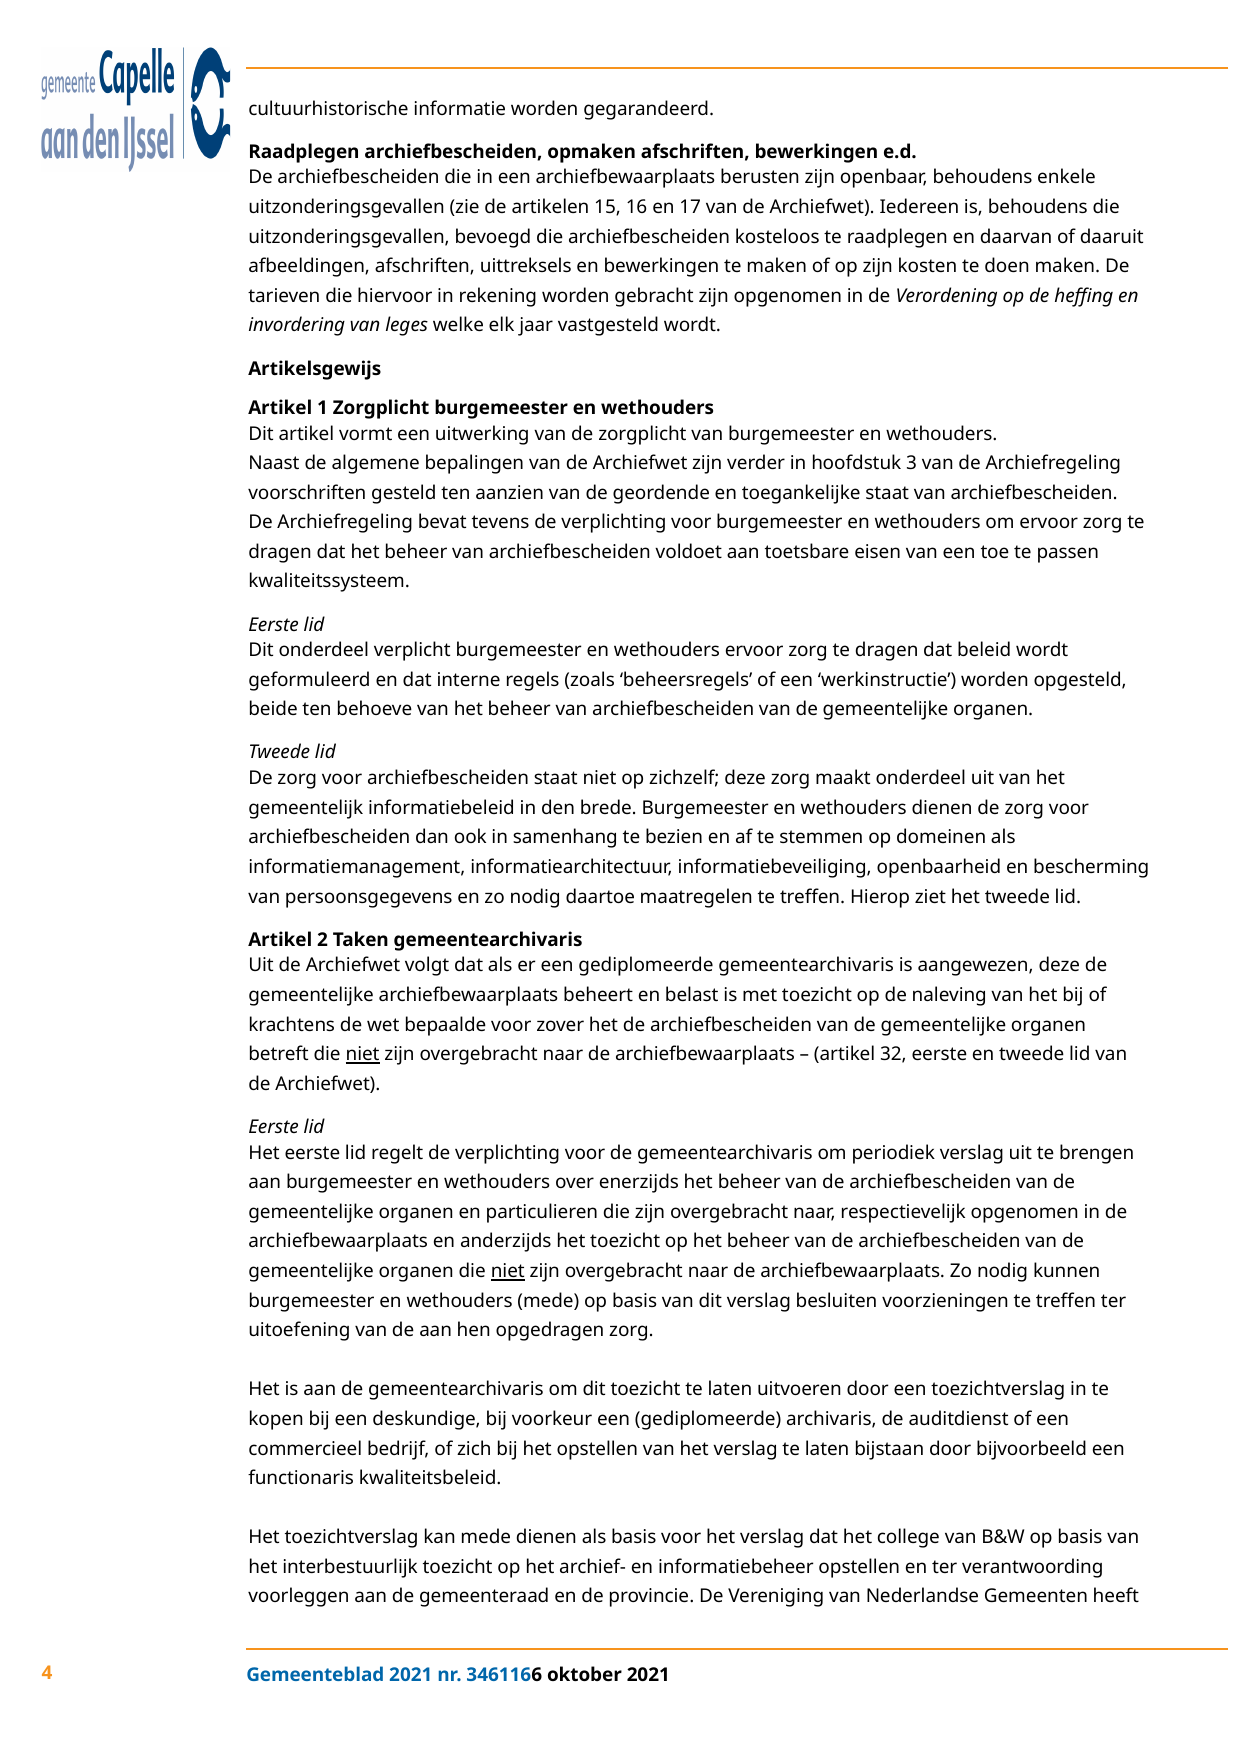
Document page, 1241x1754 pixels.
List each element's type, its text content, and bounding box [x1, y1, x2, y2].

picture [41, 47, 231, 172]
text cultuurhistorische informatie worden gegarandeerd. [248, 95, 1152, 121]
text Artikelsgewijs [248, 355, 1152, 380]
text Eerste lid [248, 611, 1152, 636]
text De archiefbescheiden die in een archiefbewaarplaats berusten zijn openbaar, behoudens enkele uitzonderingsgevallen (zie de artikelen 15, 16 en 17 van de Archiefwet). Iedereen is, behoudens die uitzonderingsgevallen, bevoegd die archiefbescheiden kosteloos te raadplegen en daarvan of daaruit afbeeldingen, afschriften, uittreksels en bewerkingen te maken of op zijn kosten te doen maken. De tarieven die hiervoor in rekening worden gebracht zijn opgenomen in de Verordening op de heffing en invordering van leges welke elk jaar vastgesteld wordt. [248, 164, 1152, 337]
text Raadplegen archiefbescheiden, opmaken afschriften, bewerkingen e.d. [248, 138, 1152, 164]
text Eerste lid [248, 1113, 1152, 1139]
text Naast de algemene bepalingen van de Archiefwet zijn verder in hoofdstuk 3 van de Archiefregeling voorschriften gesteld ten aanzien van de geordende en toegankelijke staat van archiefbescheiden. [248, 449, 1152, 504]
text Het is aan de gemeentearchivaris om dit toezicht te laten uitvoeren door een toezichtverslag in te kopen bij een deskundige, bij voorkeur een (gediplomeerde) archivaris, de auditdienst of een commercieel bedrijf, of zich bij het opstellen van het verslag te laten bijstaan door bijvoorbeeld een functionaris kwaliteitsbeleid. [248, 1376, 1152, 1490]
text Dit artikel vormt een uitwerking van de zorgplicht van burgemeester en wethouders. [248, 420, 1152, 445]
text Het toezichtverslag kan mede dienen als basis voor het verslag dat het college van B&W op basis van het interbestuurlijk toezicht op het archief- en informatiebeheer opstellen en ter verantwoording voorleggen aan de gemeenteraad en de provincie. De Vereniging van Nederlandse Gemeenten heeft [248, 1523, 1152, 1608]
text Artikel 1 Zorgplicht burgemeester en wethouders [248, 394, 1152, 420]
text Het eerste lid regelt de verplichting voor de gemeentearchivaris om periodiek verslag uit te brengen aan burgemeester en wethouders over enerzijds het beheer van de archiefbescheiden van de gemeentelijke organen en particulieren die zijn overgebracht naar, respectievelijk opgenomen in de archiefbewaarplaats en anderzijds het toezicht op het beheer van de archiefbescheiden van de gemeentelijke organen die niet zijn overgebracht naar de archiefbewaarplaats. Zo nodig kunnen burgemeester en wethouders (mede) op basis van dit verslag besluiten voorzieningen te treffen ter uitoefening van de aan hen opgedragen zorg. [248, 1139, 1152, 1342]
text Uit de Archiefwet volgt dat als er een gediplomeerde gemeentearchivaris is aangewezen, deze de gemeentelijke archiefbewaarplaats beheert en belast is met toezicht op de naleving van het bij of krachtens de wet bepaalde voor zover het de archiefbescheiden van de gemeentelijke organen betreft die niet zijn overgebracht naar de archiefbewaarplaats – (artikel 32, eerste en tweede lid van de Archiefwet). [248, 952, 1152, 1096]
text De Archiefregeling bevat tevens de verplichting voor burgemeester en wethouders om ervoor zorg te dragen dat het beheer van archiefbescheiden voldoet aan toetsbare eisen van een toe te passen kwaliteitssysteem. [248, 508, 1152, 593]
text De zorg voor archiefbescheiden staat niet op zichzelf; deze zorg maakt onderdeel uit van het gemeentelijk informatiebeleid in den brede. Burgemeester en wethouders dienen de zorg voor archiefbescheiden dan ook in samenhang te bezien en af te stemmen op domeinen als informatiemanagement, informatiearchitectuur, informatiebeveiliging, openbaarheid en bescherming van persoonsgegevens en zo nodig daartoe maatregelen te treffen. Hierop ziet het tweede lid. [248, 764, 1152, 908]
text Dit onderdeel verplicht burgemeester en wethouders ervoor zorg te dragen dat beleid wordt geformuleerd en dat interne regels (zoals ‘beheersregels’ of een ‘werkinstructie’) worden opgesteld, beide ten behoeve van het beheer van archiefbescheiden van de gemeentelijke organen. [248, 636, 1152, 721]
text Tweede lid [248, 739, 1152, 764]
text Artikel 2 Taken gemeentearchivaris [248, 926, 1152, 952]
